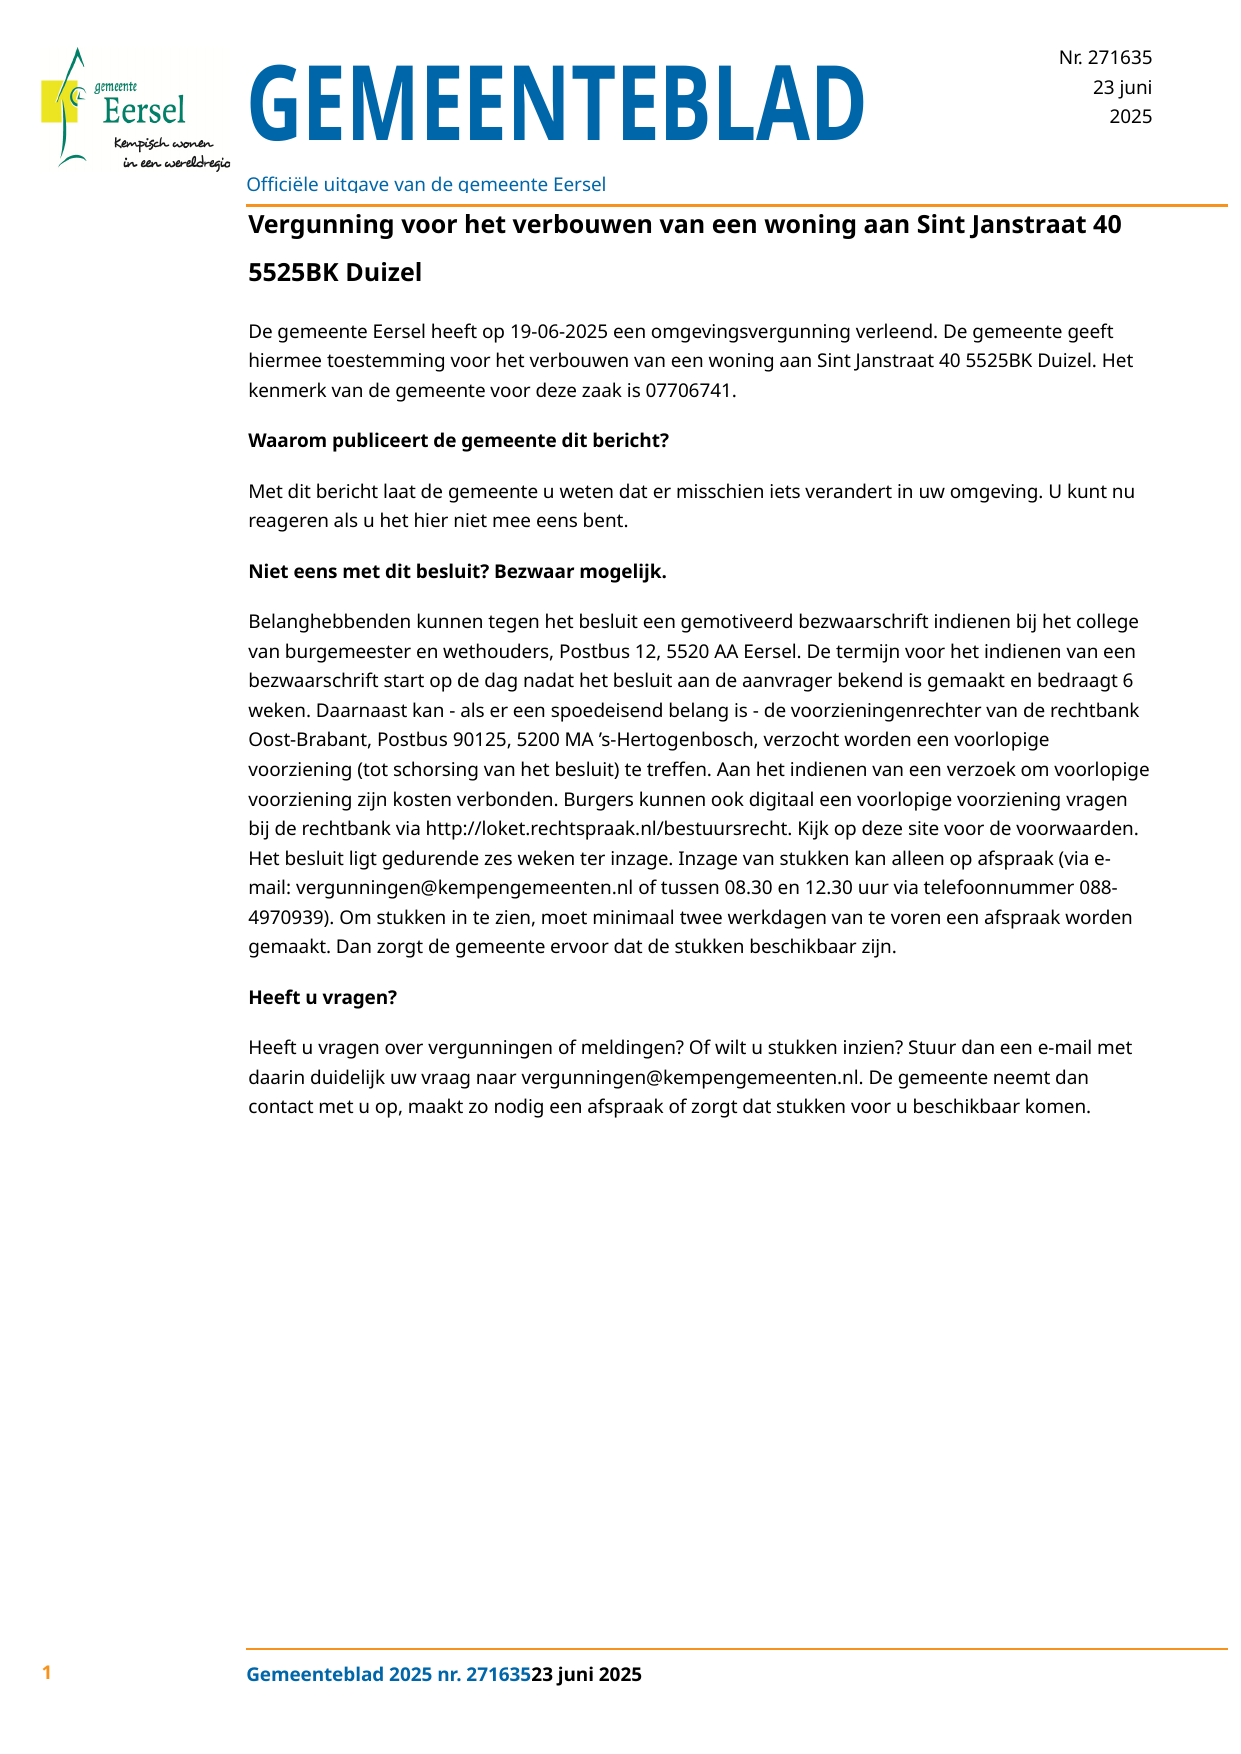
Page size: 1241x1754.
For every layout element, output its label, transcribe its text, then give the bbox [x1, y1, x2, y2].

text Niet eens met dit besluit? Bezwaar mogelijk. [248, 558, 1152, 584]
text Met dit bericht laat de gemeente u weten dat er misschien iets verandert in uw omgeving. U kunt nu reageren als u het hier niet mee eens bent. [248, 478, 1152, 533]
text Belanghebbenden kunnen tegen het besluit een gemotiveerd bezwaarschrift indienen bij het college van burgemeester en wethouders, Postbus 12, 5520 AA Eersel. De termijn voor het indienen van een bezwaarschrift start op de dag nadat het besluit aan de aanvrager bekend is gemaakt en bedraagt 6 weken. Daarnaast kan - als er een spoedeisend belang is - de voorzieningenrechter van de rechtbank Oost-Brabant, Postbus 90125, 5200 MA ’s-Hertogenbosch, verzocht worden een voorlopige voorziening (tot schorsing van het besluit) te treffen. Aan het indienen van een verzoek om voorlopige voorziening zijn kosten verbonden. Burgers kunnen ook digitaal een voorlopige voorziening vragen bij de rechtbank via http://loket.rechtspraak.nl/bestuursrecht. Kijk op deze site voor de voorwaarden. Het besluit ligt gedurende zes weken ter inzage. Inzage van stukken kan alleen op afspraak (via e-mail: vergunningen@kempengemeenten.nl of tussen 08.30 en 12.30 uur via telefoonnummer 088-4970939). Om stukken in te zien, moet minimaal twee werkdagen van te voren een afspraak worden gemaakt. Dan zorgt de gemeente ervoor dat de stukken beschikbaar zijn. [248, 608, 1152, 959]
text Vergunning voor het verbouwen van een woning aan Sint Janstraat 40 5525BK Duizel [248, 207, 1152, 288]
text Waarom publiceert de gemeente dit bericht? [248, 427, 1152, 453]
text De gemeente Eersel heeft op 19-06-2025 een omgevingsvergunning verleend. De gemeente geeft hiermee toestemming voor het verbouwen van een woning aan Sint Janstraat 40 5525BK Duizel. Het kenmerk van de gemeente voor deze zaak is 07706741. [248, 318, 1152, 403]
text Heeft u vragen over vergunningen of meldingen? Of wilt u stukken inzien? Stuur dan een e-mail met daarin duidelijk uw vraag naar vergunningen@kempengemeenten.nl. De gemeente neemt dan contact met u op, maakt zo nodig een afspraak of zorgt dat stukken voor u beschikbaar komen. [248, 1034, 1152, 1119]
picture [41, 47, 231, 172]
text Heeft u vragen? [248, 984, 1152, 1010]
